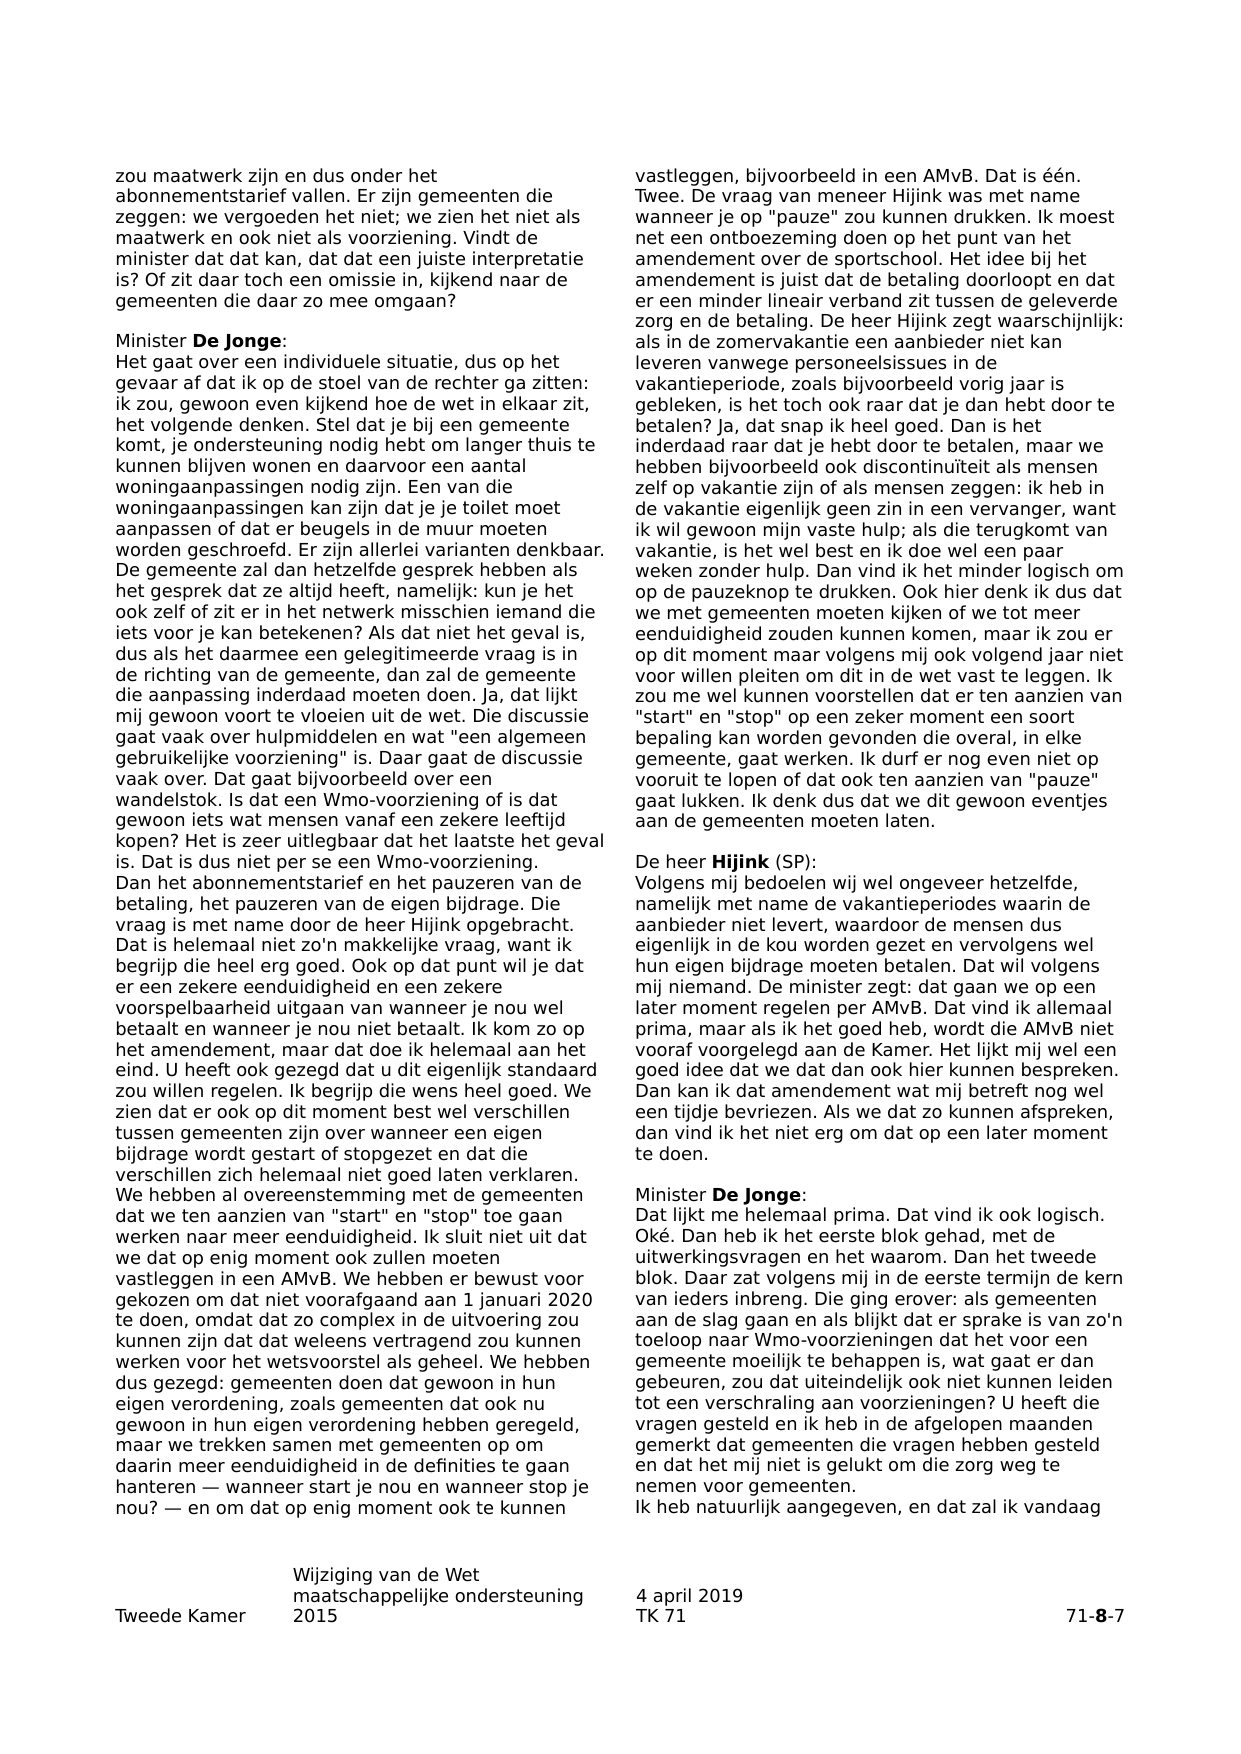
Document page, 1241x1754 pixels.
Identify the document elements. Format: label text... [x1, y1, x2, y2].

text Minister De Jonge: [115, 331, 605, 352]
text Het gaat over een individuele situatie, dus op het gevaar af dat ik op de stoel van de rechter ga zitten: ik zou, gewoon even kijkend hoe de wet in elkaar zit, het volgende denken. Stel dat je bij een gemeente komt, je ondersteuning nodig hebt om langer thuis te kunnen blijven wonen en daarvoor een aantal woningaanpassingen nodig zijn. Een van die woningaanpassingen kan zijn dat je je toilet moet aanpassen of dat er beugels in de muur moeten worden geschroefd. Er zijn allerlei varianten denkbaar. De gemeente zal dan hetzelfde gesprek hebben als het gesprek dat ze altijd heeft, namelijk: kun je het ook zelf of zit er in het netwerk misschien iemand die iets voor je kan betekenen? Als dat niet het geval is, dus als het daarmee een gelegitimeerde vraag is in de richting van de gemeente, dan zal de gemeente die aanpassing inderdaad moeten doen. Ja, dat lijkt mij gewoon voort te vloeien uit de wet. Die discussie gaat vaak over hulpmiddelen en wat "een algemeen gebruikelijke voorziening" is. Daar gaat de discussie vaak over. Dat gaat bijvoorbeeld over een wandelstok. Is dat een Wmo-voorziening of is dat gewoon iets wat mensen vanaf een zekere leeftijd kopen? Het is zeer uitlegbaar dat het laatste het geval is. Dat is dus niet per se een Wmo-voorziening. [115, 352, 605, 873]
text Ik heb natuurlijk aangegeven, en dat zal ik vandaag [635, 1497, 1125, 1518]
text De heer Hijink (SP): [635, 852, 1125, 873]
text Minister De Jonge: [635, 1184, 1125, 1205]
text Twee. De vraag van meneer Hijink was met name wanneer je op "pauze" zou kunnen drukken. Ik moest net een ontboezeming doen op het punt van het amendement over de sportschool. Het idee bij het amendement is juist dat de betaling doorloopt en dat er een minder lineair verband zit tussen de geleverde zorg en de betaling. De heer Hijink zegt waarschijnlijk: als in de zomervakantie een aanbieder niet kan leveren vanwege personeelsissues in de vakantieperiode, zoals bijvoorbeeld vorig jaar is gebleken, is het toch ook raar dat je dan hebt door te betalen? Ja, dat snap ik heel goed. Dan is het inderdaad raar dat je hebt door te betalen, maar we hebben bijvoorbeeld ook discontinuïteit als mensen zelf op vakantie zijn of als mensen zeggen: ik heb in de vakantie eigenlijk geen zin in een vervanger, want ik wil gewoon mijn vaste hulp; als die terugkomt van vakantie, is het wel best en ik doe wel een paar weken zonder hulp. Dan vind ik het minder logisch om op de pauzeknop te drukken. Ook hier denk ik dus dat we met gemeenten moeten kijken of we tot meer eenduidigheid zouden kunnen komen, maar ik zou er op dit moment maar volgens mij ook volgend jaar niet voor willen pleiten om dit in de wet vast te leggen. Ik zou me wel kunnen voorstellen dat er ten aanzien van "start" en "stop" op een zeker moment een soort bepaling kan worden gevonden die overal, in elke gemeente, gaat werken. Ik durf er nog even niet op vooruit te lopen of dat ook ten aanzien van "pauze" gaat lukken. Ik denk dus dat we dit gewoon eventjes aan de gemeenten moeten laten. [635, 186, 1125, 832]
text vastleggen, bijvoorbeeld in een AMvB. Dat is één. [635, 165, 1125, 186]
text Volgens mij bedoelen wij wel ongeveer hetzelfde, namelijk met name de vakantieperiodes waarin de aanbieder niet levert, waardoor de mensen dus eigenlijk in de kou worden gezet en vervolgens wel hun eigen bijdrage moeten betalen. Dat wil volgens mij niemand. De minister zegt: dat gaan we op een later moment regelen per AMvB. Dat vind ik allemaal prima, maar als ik het goed heb, wordt die AMvB niet vooraf voorgelegd aan de Kamer. Het lijkt mij wel een goed idee dat we dat dan ook hier kunnen bespreken. Dan kan ik dat amendement wat mij betreft nog wel een tijdje bevriezen. Als we dat zo kunnen afspreken, dan vind ik het niet erg om dat op een later moment te doen. [635, 873, 1125, 1164]
text Dat lijkt me helemaal prima. Dat vind ik ook logisch. [635, 1205, 1125, 1226]
text Oké. Dan heb ik het eerste blok gehad, met de uitwerkingsvragen en het waarom. Dan het tweede blok. Daar zat volgens mij in de eerste termijn de kern van ieders inbreng. Die ging erover: als gemeenten aan de slag gaan en als blijkt dat er sprake is van zo'n toeloop naar Wmo-voorzieningen dat het voor een gemeente moeilijk te behappen is, wat gaat er dan gebeuren, zou dat uiteindelijk ook niet kunnen leiden tot een verschraling aan voorzieningen? U heeft die vragen gesteld en ik heb in de afgelopen maanden gemerkt dat gemeenten die vragen hebben gesteld en dat het mij niet is gelukt om die zorg weg te nemen voor gemeenten. [635, 1226, 1125, 1497]
text zou maatwerk zijn en dus onder het abonnementstarief vallen. Er zijn gemeenten die zeggen: we vergoeden het niet; we zien het niet als maatwerk en ook niet als voorziening. Vindt de minister dat dat kan, dat dat een juiste interpretatie is? Of zit daar toch een omissie in, kijkend naar de gemeenten die daar zo mee omgaan? [115, 165, 605, 311]
text Dan het abonnementstarief en het pauzeren van de betaling, het pauzeren van de eigen bijdrage. Die vraag is met name door de heer Hijink opgebracht. Dat is helemaal niet zo'n makkelijke vraag, want ik begrijp die heel erg goed. Ook op dat punt wil je dat er een zekere eenduidigheid en een zekere voorspelbaarheid uitgaan van wanneer je nou wel betaalt en wanneer je nou niet betaalt. Ik kom zo op het amendement, maar dat doe ik helemaal aan het eind. U heeft ook gezegd dat u dit eigenlijk standaard zou willen regelen. Ik begrijp die wens heel goed. We zien dat er ook op dit moment best wel verschillen tussen gemeenten zijn over wanneer een eigen bijdrage wordt gestart of stopgezet en dat die verschillen zich helemaal niet goed laten verklaren. We hebben al overeenstemming met de gemeenten dat we ten aanzien van "start" en "stop" toe gaan werken naar meer eenduidigheid. Ik sluit niet uit dat we dat op enig moment ook zullen moeten vastleggen in een AMvB. We hebben er bewust voor gekozen om dat niet voorafgaand aan 1 januari 2020 te doen, omdat dat zo complex in de uitvoering zou kunnen zijn dat dat weleens vertragend zou kunnen werken voor het wetsvoorstel als geheel. We hebben dus gezegd: gemeenten doen dat gewoon in hun eigen verordening, zoals gemeenten dat ook nu gewoon in hun eigen verordening hebben geregeld, maar we trekken samen met gemeenten op om daarin meer eenduidigheid in de definities te gaan hanteren — wanneer start je nou en wanneer stop je nou? — en om dat op enig moment ook te kunnen [115, 873, 605, 1518]
